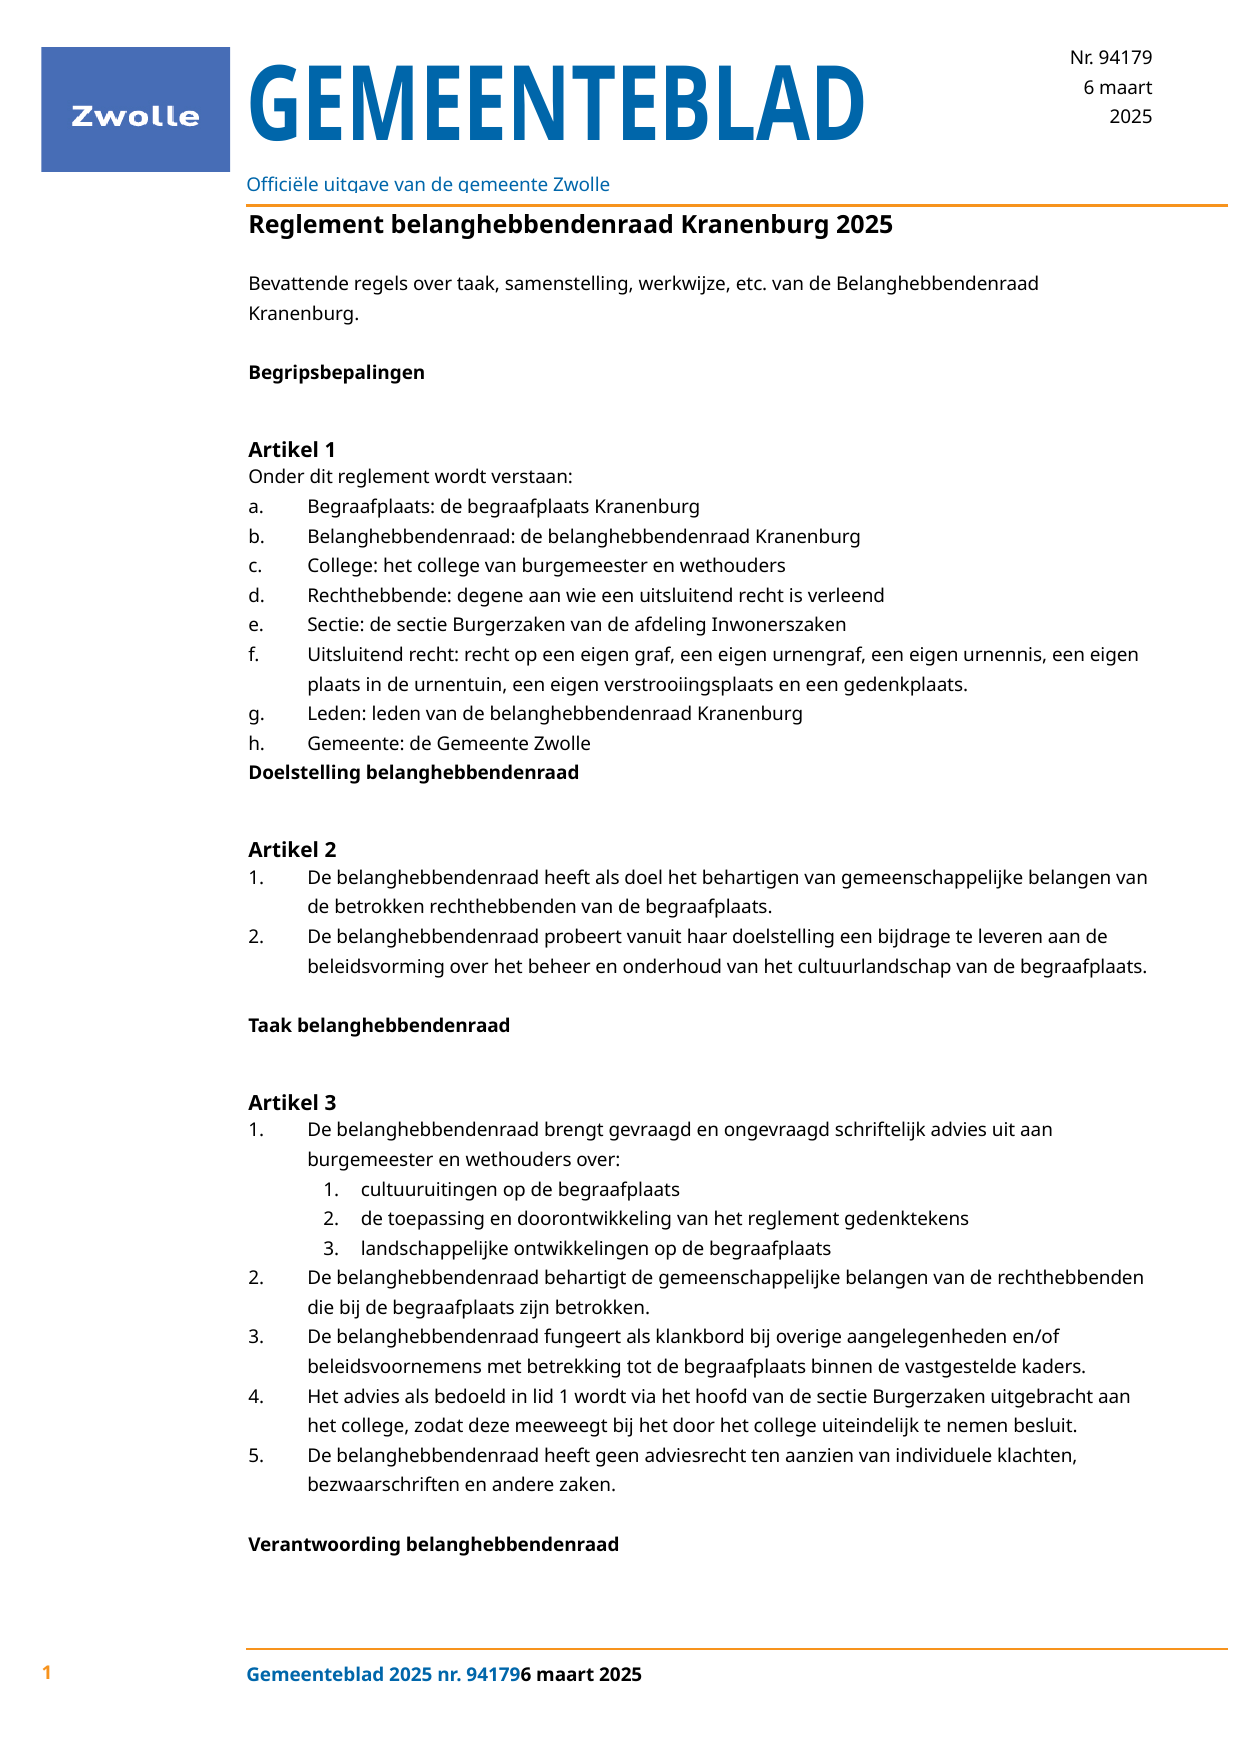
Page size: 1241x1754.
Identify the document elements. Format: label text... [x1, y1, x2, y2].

text Onder dit reglement wordt verstaan: [248, 464, 1152, 489]
list cultuuruitingen op de begraafplaats [323, 1176, 1152, 1201]
list de toepassing en doorontwikkeling van het reglement gedenktekens [323, 1205, 1152, 1231]
list De belanghebbendenraad probeert vanuit haar doelstelling een bijdrage te leveren aan de beleidsvorming over het beheer en onderhoud van het cultuurlandschap van de begraafplaats. [248, 923, 1152, 978]
list Gemeente: de Gemeente Zwolle [248, 730, 1152, 756]
list De belanghebbendenraad heeft geen adviesrecht ten aanzien van individuele klachten, bezwaarschriften en andere zaken. [248, 1442, 1152, 1497]
list Uitsluitend recht: recht op een eigen graf, een eigen urnengraf, een eigen urnennis, een eigen plaats in de urnentuin, een eigen verstrooiingsplaats en een gedenkplaats. [248, 641, 1152, 696]
list landschappelijke ontwikkelingen op de begraafplaats [323, 1235, 1152, 1261]
list Sectie: de sectie Burgerzaken van de afdeling Inwonerszaken [248, 612, 1152, 637]
list Leden: leden van de belanghebbendenraad Kranenburg [248, 700, 1152, 726]
list College: het college van burgemeester en wethouders [248, 552, 1152, 578]
text Taak belanghebbendenraad [248, 1012, 1152, 1038]
picture [41, 47, 231, 172]
list Het advies als bedoeld in lid 1 wordt via het hoofd van de sectie Burgerzaken uitgebracht aan het college, zodat deze meeweegt bij het door het college uiteindelijk te nemen besluit. [248, 1383, 1152, 1438]
text Artikel 2 [248, 836, 1152, 864]
list Rechthebbende: degene aan wie een uitsluitend recht is verleend [248, 582, 1152, 608]
list De belanghebbendenraad heeft als doel het behartigen van gemeenschappelijke belangen van de betrokken rechthebbenden van de begraafplaats. [248, 864, 1152, 919]
text Reglement belanghebbendenraad Kranenburg 2025 [248, 207, 1152, 241]
text Doelstelling belanghebbendenraad [248, 759, 1152, 785]
text Begripsbepalingen [248, 359, 1152, 385]
text Artikel 1 [248, 435, 1152, 464]
text Artikel 3 [248, 1088, 1152, 1117]
list De belanghebbendenraad brengt gevraagd en ongevraagd schriftelijk advies uit aan burgemeester en wethouders over: [248, 1117, 1152, 1172]
list Belanghebbendenraad: de belanghebbendenraad Kranenburg [248, 523, 1152, 548]
text Verantwoording belanghebbendenraad [248, 1531, 1152, 1556]
list De belanghebbendenraad behartigt de gemeenschappelijke belangen van de rechthebbenden die bij de begraafplaats zijn betrokken. [248, 1264, 1152, 1320]
list De belanghebbendenraad fungeert als klankbord bij overige aangelegenheden en/of beleidsvoornemens met betrekking tot de begraafplaats binnen de vastgestelde kaders. [248, 1324, 1152, 1379]
list Begraafplaats: de begraafplaats Kranenburg [248, 493, 1152, 519]
text Bevattende regels over taak, samenstelling, werkwijze, etc. van de Belanghebbendenraad Kranenburg. [248, 270, 1152, 326]
